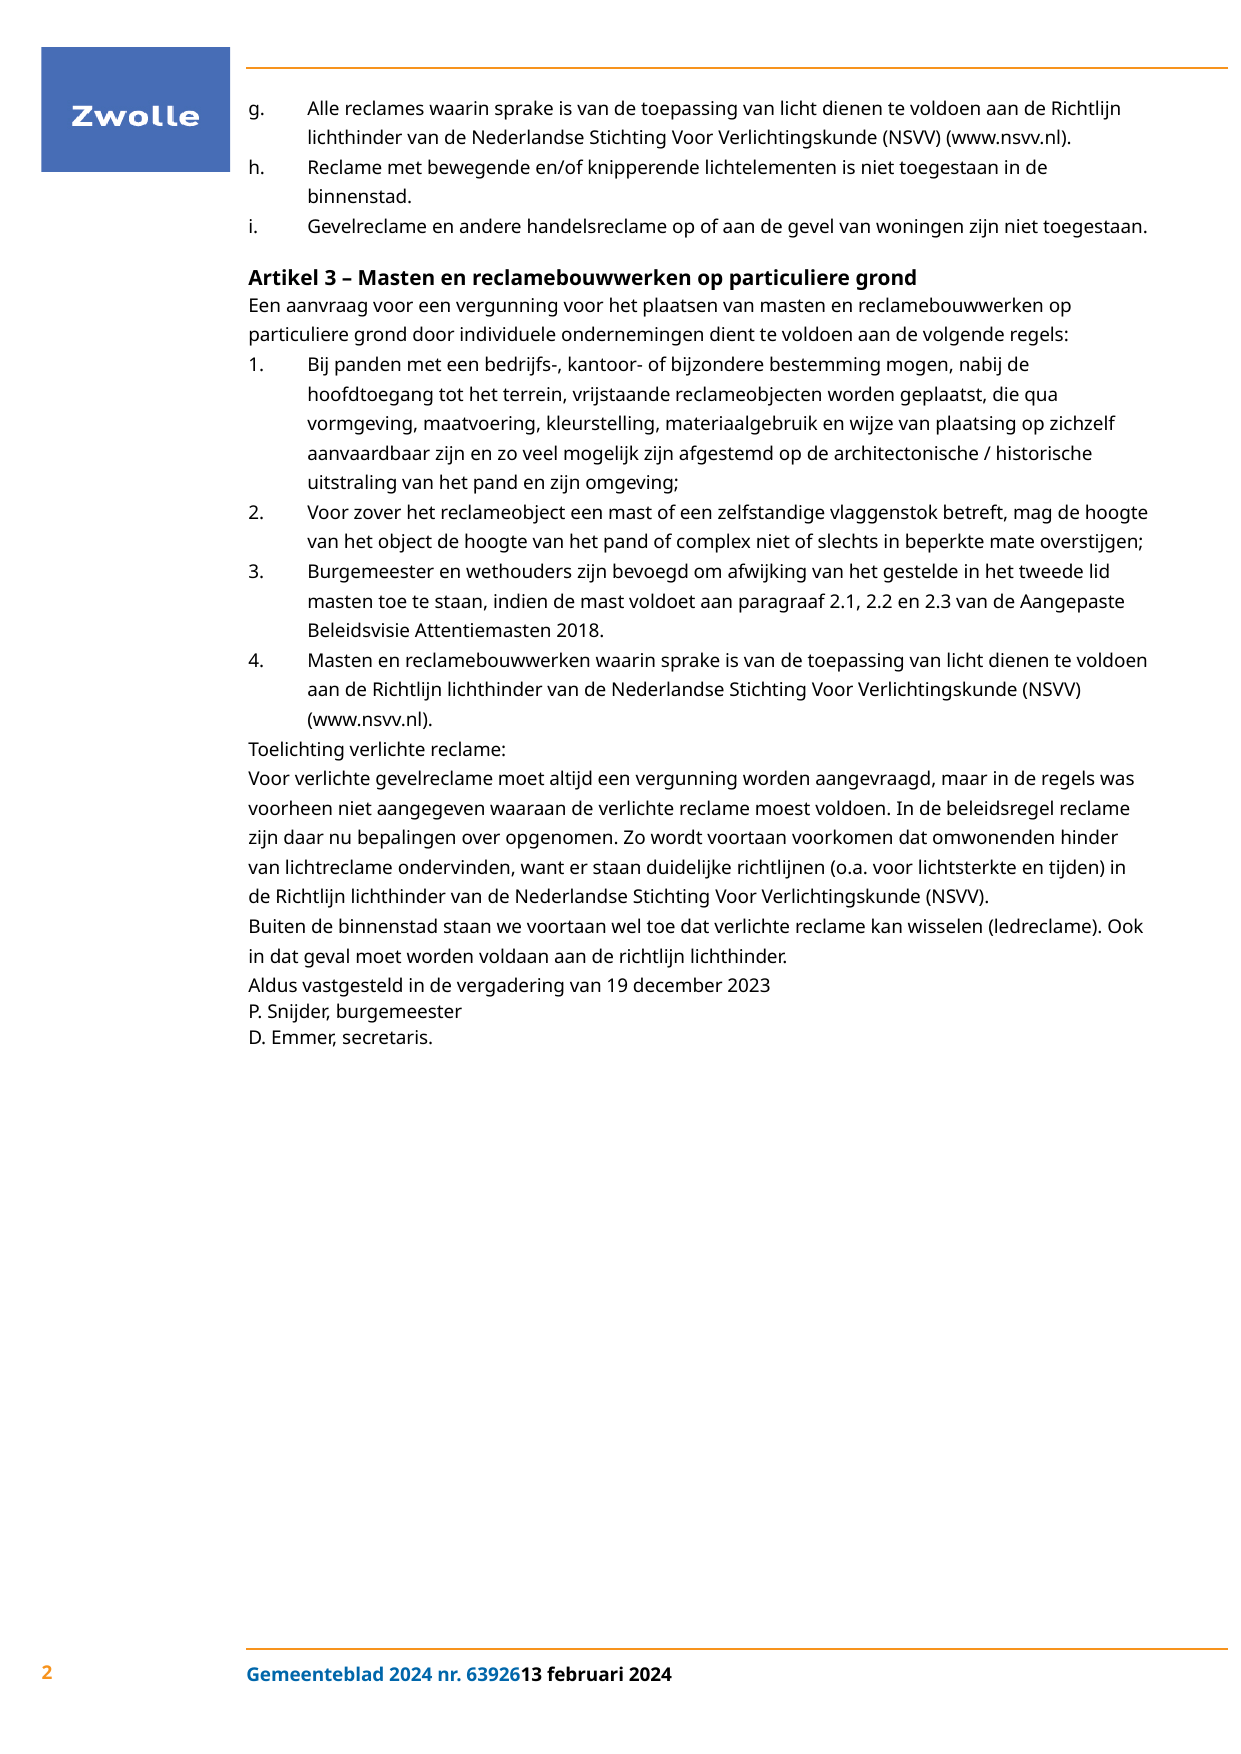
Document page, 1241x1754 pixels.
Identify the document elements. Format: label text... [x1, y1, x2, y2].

list Voor zover het reclameobject een mast of een zelfstandige vlaggenstok betreft, mag de hoogte van het object de hoogte van het pand of complex niet of slechts in beperkte mate overstijgen; [248, 499, 1152, 554]
text Artikel 3 – Masten en reclamebouwwerken op particuliere grond [248, 263, 1152, 292]
text Een aanvraag voor een vergunning voor het plaatsen van masten en reclamebouwwerken op particuliere grond door individuele ondernemingen dient te voldoen aan de volgende regels: [248, 292, 1152, 347]
list Alle reclames waarin sprake is van de toepassing van licht dienen te voldoen aan de Richtlijn lichthinder van de Nederlandse Stichting Voor Verlichtingskunde (NSVV) (www.nsvv.nl). [248, 95, 1152, 150]
text P. Snijder, burgemeester [248, 998, 1152, 1024]
list Gevelreclame en andere handelsreclame op of aan de gevel van woningen zijn niet toegestaan. [248, 213, 1152, 239]
list Reclame met bewegende en/of knipperende lichtelementen is niet toegestaan in de binnenstad. [248, 154, 1152, 209]
text Aldus vastgesteld in de vergadering van 19 december 2023 [248, 972, 1152, 998]
text D. Emmer, secretaris. [248, 1024, 1152, 1049]
text Voor verlichte gevelreclame moet altijd een vergunning worden aangevraagd, maar in de regels was voorheen niet aangegeven waaraan de verlichte reclame moest voldoen. In de beleidsregel reclame zijn daar nu bepalingen over opgenomen. Zo wordt voortaan voorkomen dat omwonenden hinder van lichtreclame ondervinden, want er staan duidelijke richtlijnen (o.a. voor lichtsterkte en tijden) in de Richtlijn lichthinder van de Nederlandse Stichting Voor Verlichtingskunde (NSVV). [248, 765, 1152, 909]
list Masten en reclamebouwwerken waarin sprake is van de toepassing van licht dienen te voldoen aan de Richtlijn lichthinder van de Nederlandse Stichting Voor Verlichtingskunde (NSVV) (www.nsvv.nl). [248, 647, 1152, 732]
text Buiten de binnenstad staan we voortaan wel toe dat verlichte reclame kan wisselen (ledreclame). Ook in dat geval moet worden voldaan aan de richtlijn lichthinder. [248, 913, 1152, 968]
text Toelichting verlichte reclame: [248, 736, 1152, 761]
list Bij panden met een bedrijfs-, kantoor- of bijzondere bestemming mogen, nabij de hoofdtoegang tot het terrein, vrijstaande reclameobjecten worden geplaatst, die qua vormgeving, maatvoering, kleurstelling, materiaalgebruik en wijze van plaatsing op zichzelf aanvaardbaar zijn en zo veel mogelijk zijn afgestemd op de architectonische / historische uitstraling van het pand en zijn omgeving; [248, 351, 1152, 495]
picture [41, 47, 231, 172]
list Burgemeester en wethouders zijn bevoegd om afwijking van het gestelde in het tweede lid masten toe te staan, indien de mast voldoet aan paragraaf 2.1, 2.2 en 2.3 van de Aangepaste Beleidsvisie Attentiemasten 2018. [248, 558, 1152, 643]
